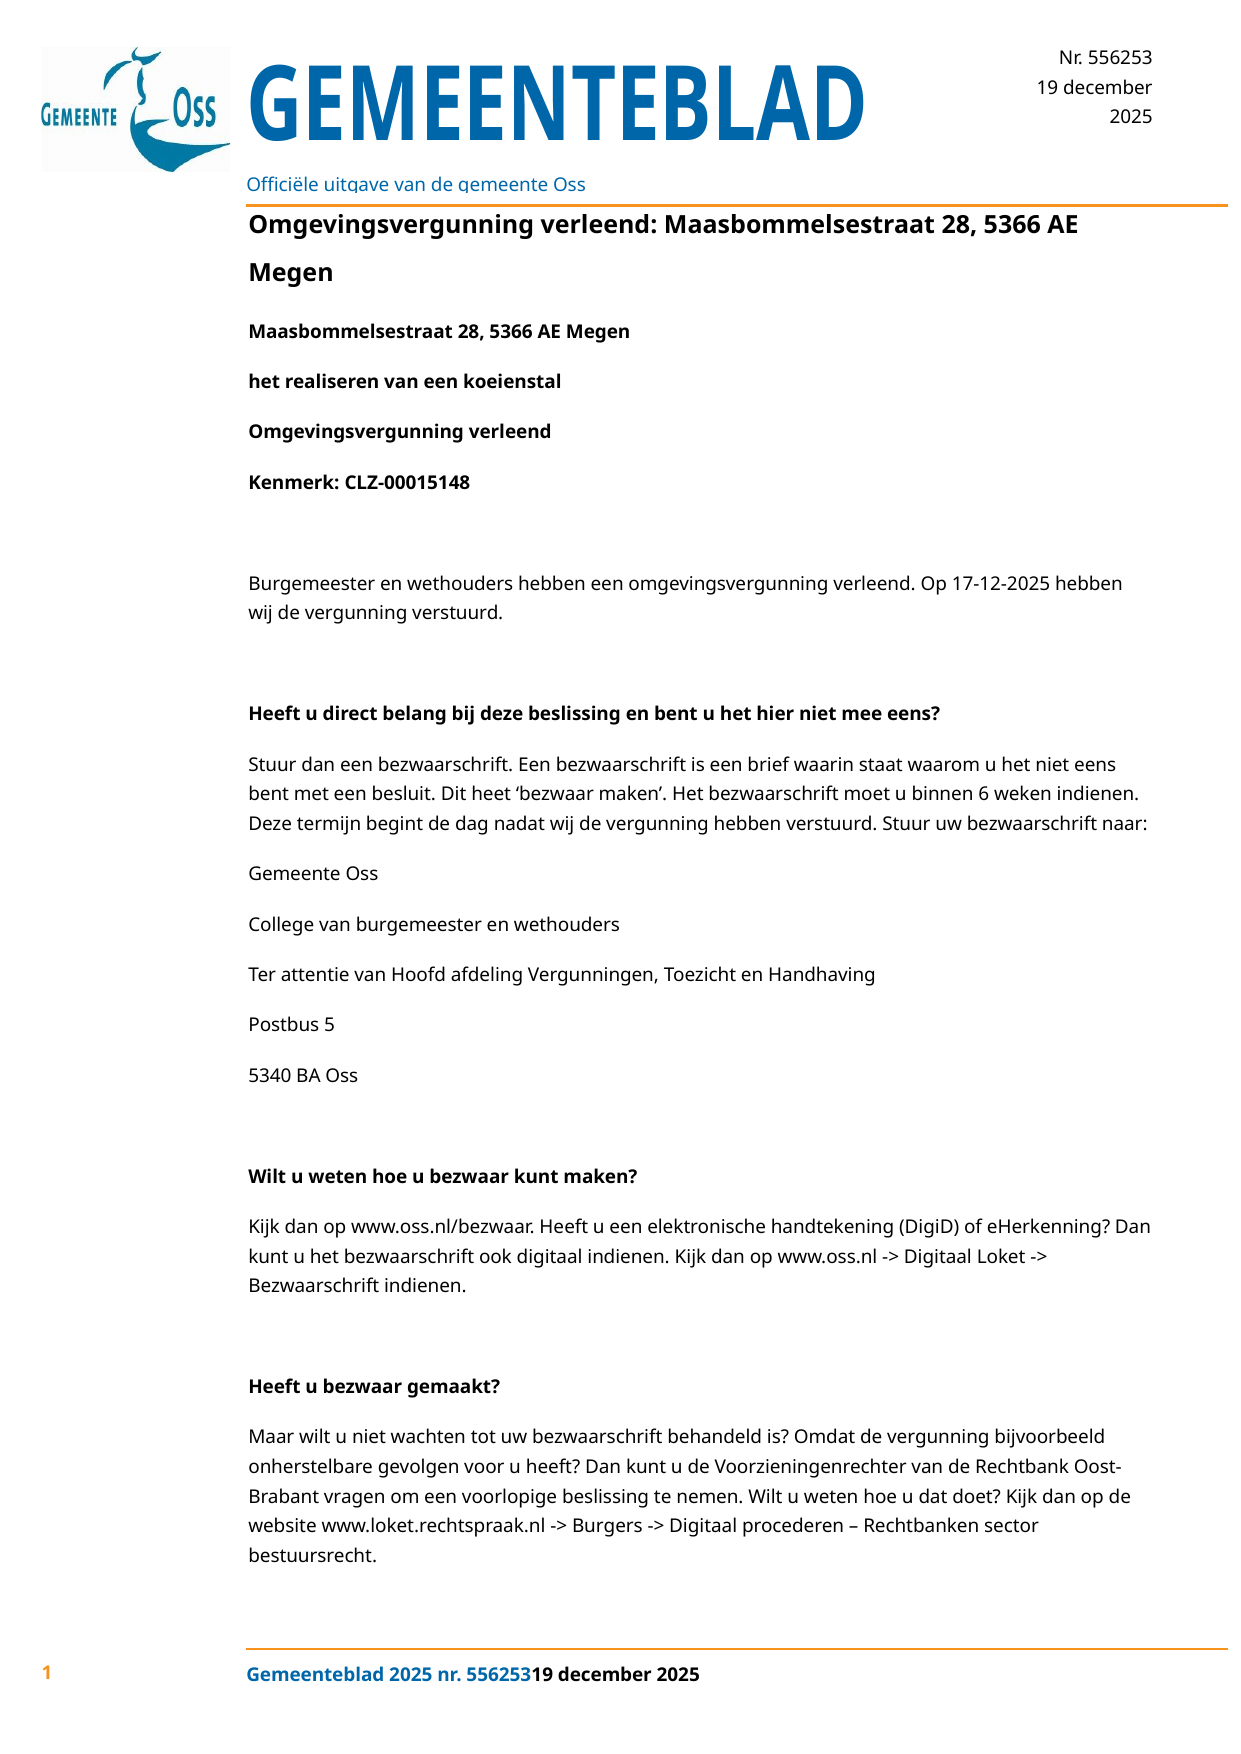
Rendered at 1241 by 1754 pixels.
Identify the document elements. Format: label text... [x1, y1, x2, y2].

text 5340 BA Oss [248, 1062, 1152, 1088]
text Postbus 5 [248, 1012, 1152, 1037]
text Heeft u bezwaar gemaakt? [248, 1373, 1152, 1399]
text Gemeente Oss [248, 860, 1152, 886]
text Kenmerk: CLZ-00015148 [248, 469, 1152, 495]
text Stuur dan een bezwaarschrift. Een bezwaarschrift is een brief waarin staat waarom u het niet eens bent met een besluit. Dit heet ‘bezwaar maken’. Het bezwaarschrift moet u binnen 6 weken indienen. Deze termijn begint de dag nadat wij de vergunning hebben verstuurd. Stuur uw bezwaarschrift naar: [248, 751, 1152, 836]
text Omgevingsvergunning verleend [248, 419, 1152, 444]
text College van burgemeester en wethouders [248, 911, 1152, 937]
text het realiseren van een koeienstal [248, 368, 1152, 394]
text Maasbommelsestraat 28, 5366 AE Megen [248, 318, 1152, 344]
text Heeft u direct belang bij deze beslissing en bent u het hier niet mee eens? [248, 700, 1152, 726]
picture [41, 47, 231, 172]
text Maar wilt u niet wachten tot uw bezwaarschrift behandeld is? Omdat de vergunning bijvoorbeeld onherstelbare gevolgen voor u heeft? Dan kunt u de Voorzieningenrechter van de Rechtbank Oost-Brabant vragen om een voorlopige beslissing te nemen. Wilt u weten hoe u dat doet? Kijk dan op de website www.loket.rechtspraak.nl -> Burgers -> Digitaal procederen – Rechtbanken sector bestuursrecht. [248, 1424, 1152, 1568]
text Wilt u weten hoe u bezwaar kunt maken? [248, 1163, 1152, 1189]
text Omgevingsvergunning verleend: Maasbommelsestraat 28, 5366 AE Megen [248, 207, 1152, 288]
text Burgemeester en wethouders hebben een omgevingsvergunning verleend. Op 17-12-2025 hebben wij de vergunning verstuurd. [248, 570, 1152, 625]
text Kijk dan op www.oss.nl/bezwaar. Heeft u een elektronische handtekening (DigiD) of eHerkenning? Dan kunt u het bezwaarschrift ook digitaal indienen. Kijk dan op www.oss.nl -> Digitaal Loket -> Bezwaarschrift indienen. [248, 1213, 1152, 1298]
text Ter attentie van Hoofd afdeling Vergunningen, Toezicht en Handhaving [248, 961, 1152, 987]
